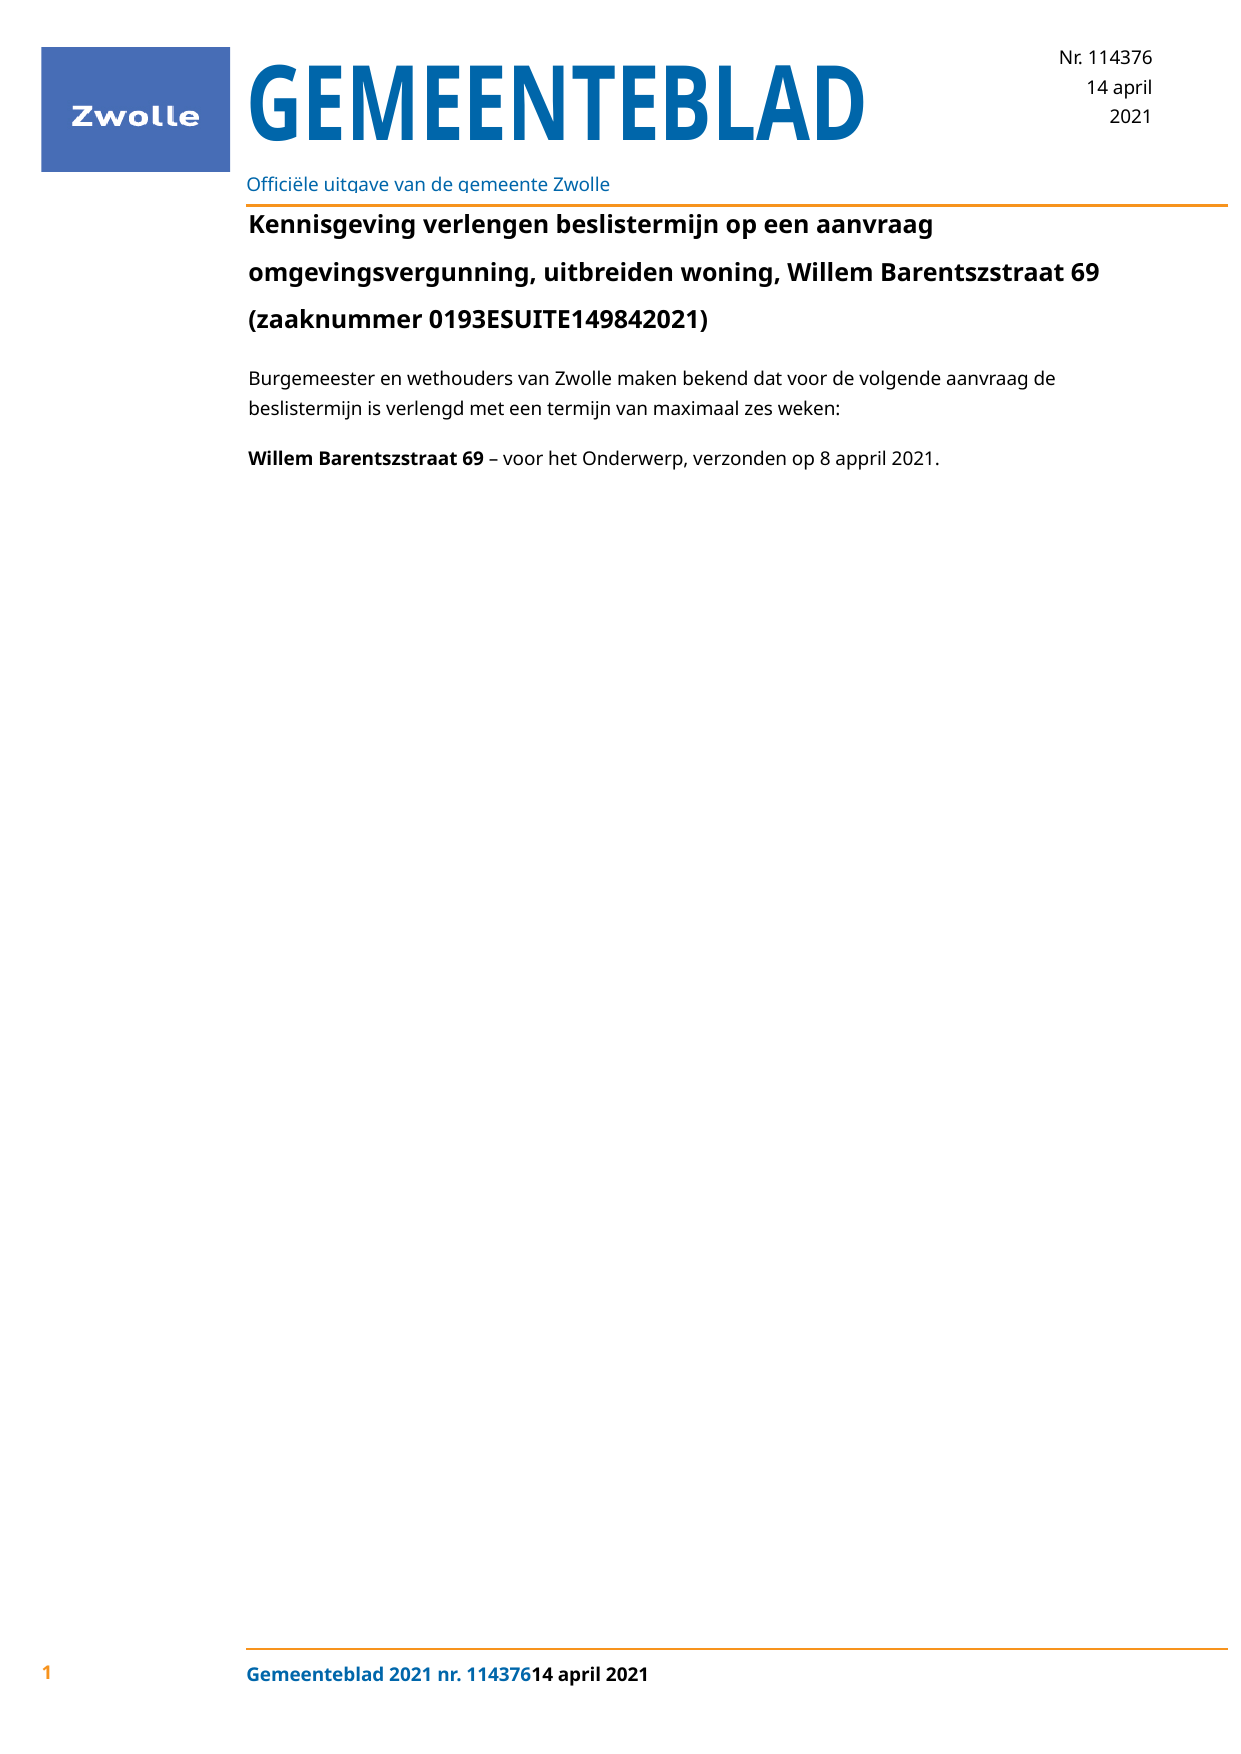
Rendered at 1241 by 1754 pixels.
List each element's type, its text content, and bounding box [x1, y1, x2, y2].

text Willem Barentszstraat 69 – voor het Onderwerp, verzonden op 8 appril 2021. [248, 446, 1152, 471]
text Burgemeester en wethouders van Zwolle maken bekend dat voor de volgende aanvraag de beslistermijn is verlengd met een termijn van maximaal zes weken: [248, 366, 1152, 421]
picture [41, 47, 231, 172]
text Kennisgeving verlengen beslistermijn op een aanvraag omgevingsvergunning, uitbreiden woning, Willem Barentszstraat 69 (zaaknummer 0193ESUITE149842021) [248, 207, 1152, 336]
